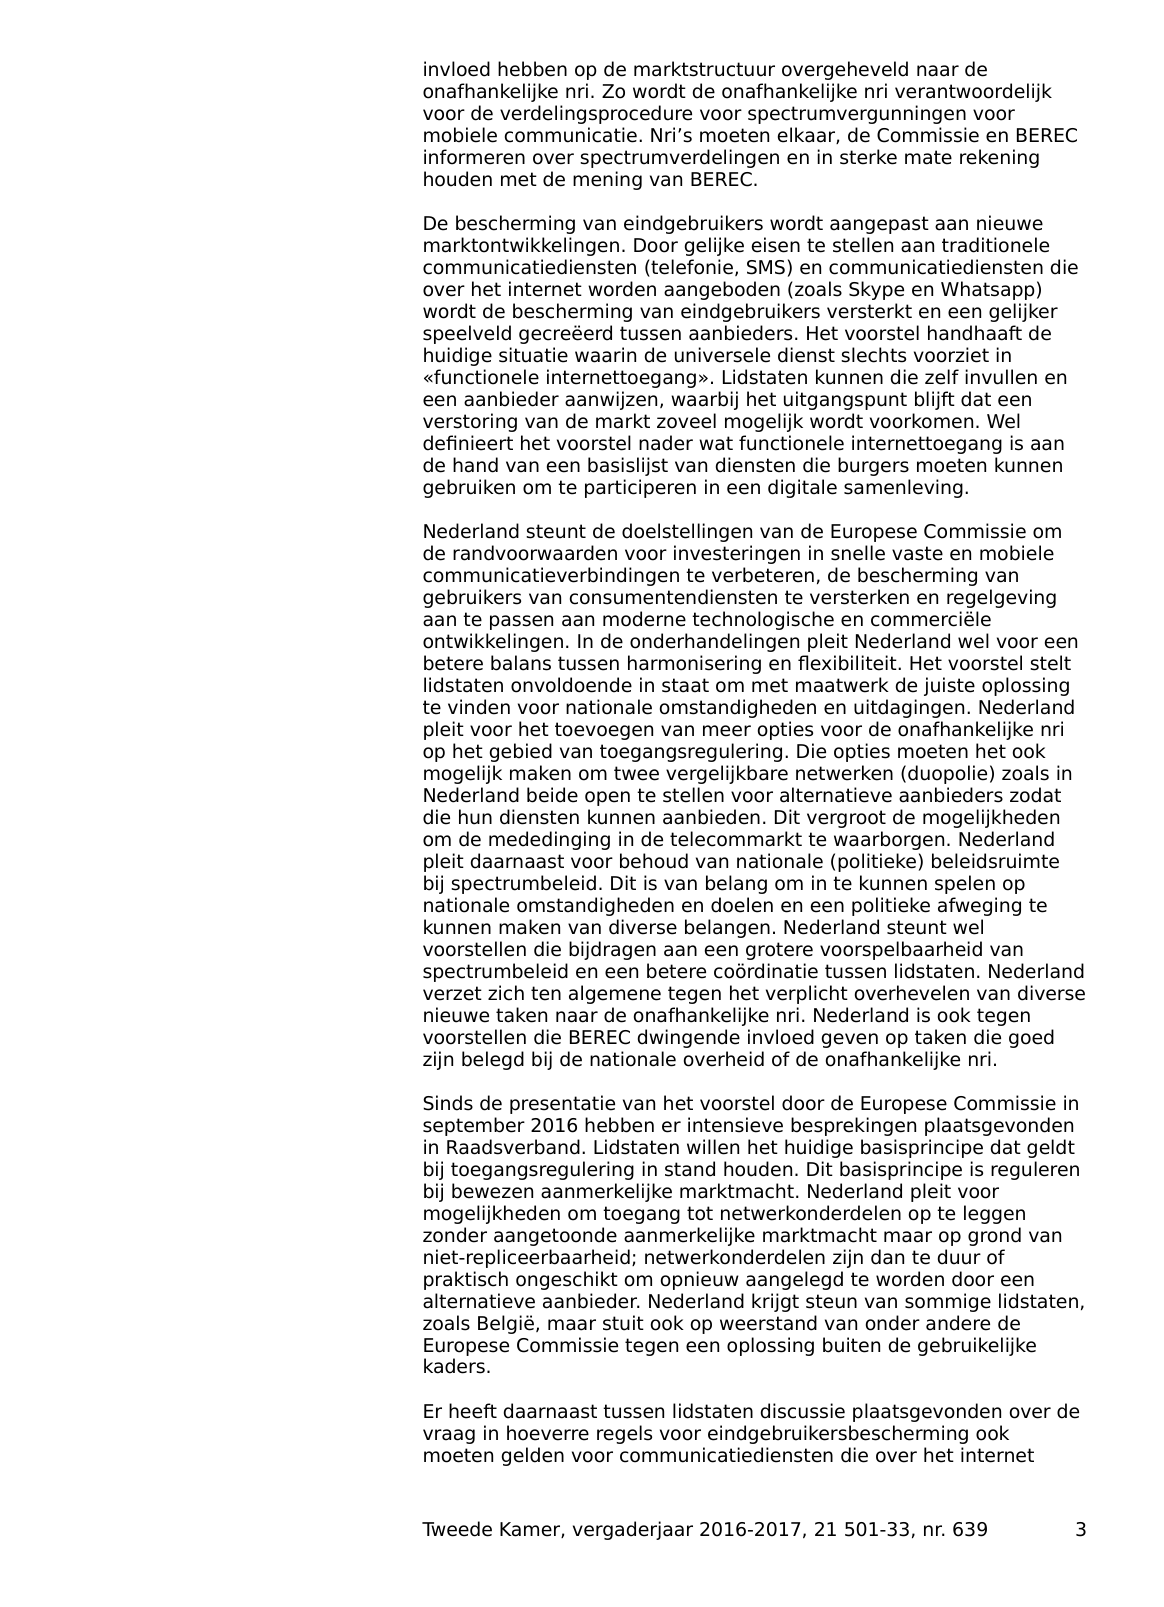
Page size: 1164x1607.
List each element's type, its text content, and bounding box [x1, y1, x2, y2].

text invloed hebben op de marktstructuur overgeheveld naar de onafhankelijke nri. Zo wordt de onafhankelijke nri verantwoordelijk voor de verdelingsprocedure voor spectrumvergunningen voor mobiele communicatie. Nri’s moeten elkaar, de Commissie en BEREC informeren over spectrumverdelingen en in sterke mate rekening houden met de mening van BEREC. [422, 59, 1087, 191]
text De bescherming van eindgebruikers wordt aangepast aan nieuwe marktontwikkelingen. Door gelijke eisen te stellen aan traditionele communicatiediensten (telefonie, SMS) en communicatiediensten die over het internet worden aangeboden (zoals Skype en Whatsapp) wordt de bescherming van eindgebruikers versterkt en een gelijker speelveld gecreëerd tussen aanbieders. Het voorstel handhaaft de huidige situatie waarin de universele dienst slechts voorziet in «functionele internettoegang». Lidstaten kunnen die zelf invullen en een aanbieder aanwijzen, waarbij het uitgangspunt blijft dat een verstoring van de markt zoveel mogelijk wordt voorkomen. Wel definieert het voorstel nader wat functionele internettoegang is aan de hand van een basislijst van diensten die burgers moeten kunnen gebruiken om te participeren in een digitale samenleving. [422, 213, 1087, 499]
text Sinds de presentatie van het voorstel door de Europese Commissie in september 2016 hebben er intensieve besprekingen plaatsgevonden in Raadsverband. Lidstaten willen het huidige basisprincipe dat geldt bij toegangsregulering in stand houden. Dit basisprincipe is reguleren bij bewezen aanmerkelijke marktmacht. Nederland pleit voor mogelijkheden om toegang tot netwerkonderdelen op te leggen zonder aangetoonde aanmerkelijke marktmacht maar op grond van niet-repliceerbaarheid; netwerkonderdelen zijn dan te duur of praktisch ongeschikt om opnieuw aangelegd te worden door een alternatieve aanbieder. Nederland krijgt steun van sommige lidstaten, zoals België, maar stuit ook op weerstand van onder andere de Europese Commissie tegen een oplossing buiten de gebruikelijke kaders. [422, 1093, 1087, 1378]
text Er heeft daarnaast tussen lidstaten discussie plaatsgevonden over de vraag in hoeverre regels voor eindgebruikersbescherming ook moeten gelden voor communicatiediensten die over het internet [422, 1401, 1087, 1467]
text Nederland steunt de doelstellingen van de Europese Commissie om de randvoorwaarden voor investeringen in snelle vaste en mobiele communicatieverbindingen te verbeteren, de bescherming van gebruikers van consumentendiensten te versterken en regelgeving aan te passen aan moderne technologische en commerciële ontwikkelingen. In de onderhandelingen pleit Nederland wel voor een betere balans tussen harmonisering en flexibiliteit. Het voorstel stelt lidstaten onvoldoende in staat om met maatwerk de juiste oplossing te vinden voor nationale omstandigheden en uitdagingen. Nederland pleit voor het toevoegen van meer opties voor de onafhankelijke nri op het gebied van toegangsregulering. Die opties moeten het ook mogelijk maken om twee vergelijkbare netwerken (duopolie) zoals in Nederland beide open te stellen voor alternatieve aanbieders zodat die hun diensten kunnen aanbieden. Dit vergroot de mogelijkheden om de mededinging in de telecommarkt te waarborgen. Nederland pleit daarnaast voor behoud van nationale (politieke) beleidsruimte bij spectrumbeleid. Dit is van belang om in te kunnen spelen op nationale omstandigheden en doelen en een politieke afweging te kunnen maken van diverse belangen. Nederland steunt wel voorstellen die bijdragen aan een grotere voorspelbaarheid van spectrumbeleid en een betere coördinatie tussen lidstaten. Nederland verzet zich ten algemene tegen het verplicht overhevelen van diverse nieuwe taken naar de onafhankelijke nri. Nederland is ook tegen voorstellen die BEREC dwingende invloed geven op taken die goed zijn belegd bij de nationale overheid of de onafhankelijke nri. [422, 521, 1087, 1071]
